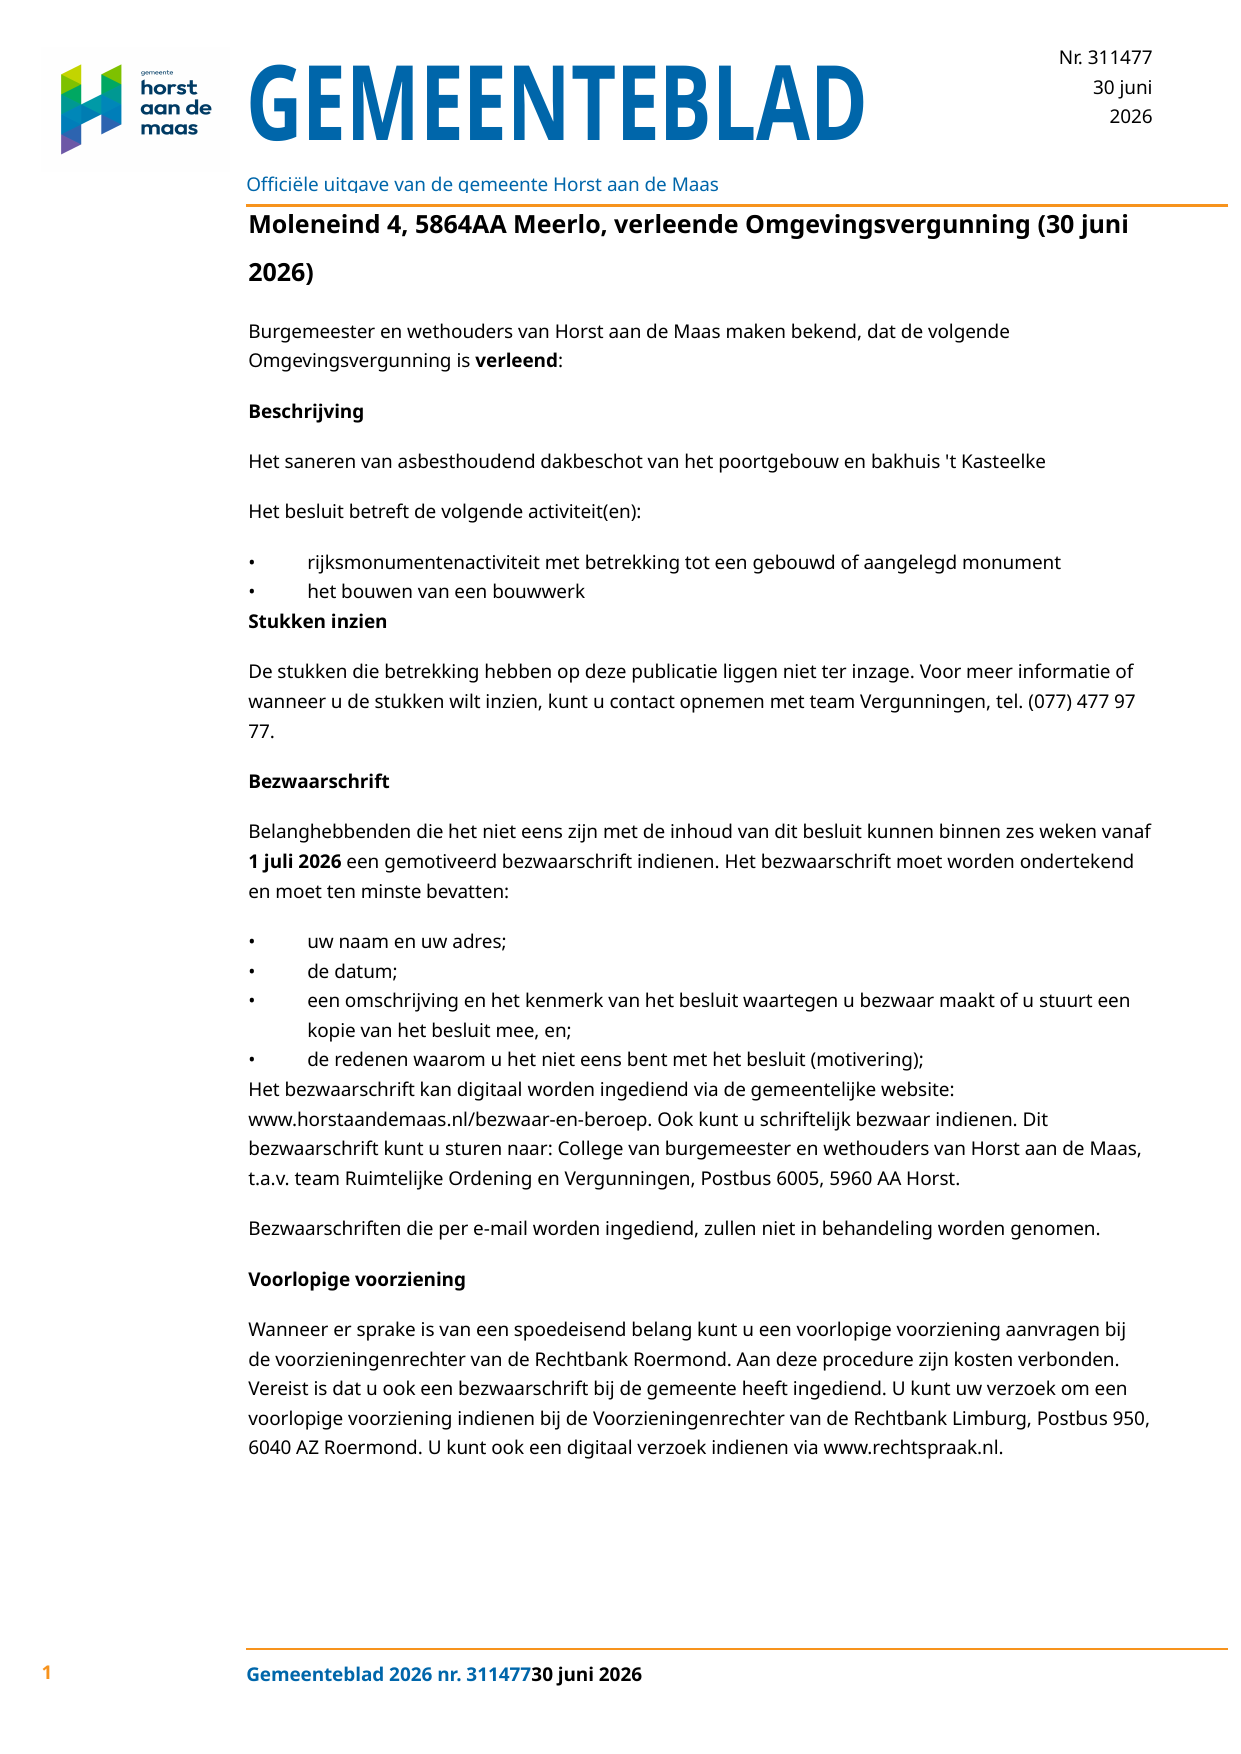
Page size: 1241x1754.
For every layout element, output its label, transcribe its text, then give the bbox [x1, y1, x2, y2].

text Bezwaarschrift [248, 768, 1152, 794]
text Burgemeester en wethouders van Horst aan de Maas maken bekend, dat de volgende Omgevingsvergunning is verleend: [248, 318, 1152, 373]
list de redenen waarom u het niet eens bent met het besluit (motivering); [248, 1047, 1152, 1072]
list de datum; [248, 958, 1152, 984]
text Bezwaarschriften die per e-mail worden ingediend, zullen niet in behandeling worden genomen. [248, 1215, 1152, 1241]
list een omschrijving en het kenmerk van het besluit waartegen u bezwaar maakt of u stuurt een kopie van het besluit mee, en; [248, 987, 1152, 1043]
text Het besluit betreft de volgende activiteit(en): [248, 499, 1152, 524]
text Het saneren van asbesthoudend dakbeschot van het poortgebouw en bakhuis 't Kasteelke [248, 448, 1152, 474]
text Moleneind 4, 5864AA Meerlo, verleende Omgevingsvergunning (30 juni 2026) [248, 207, 1152, 288]
text Wanneer er sprake is van een spoedeisend belang kunt u een voorlopige voorziening aanvragen bij de voorzieningenrechter van de Rechtbank Roermond. Aan deze procedure zijn kosten verbonden. Vereist is dat u ook een bezwaarschrift bij de gemeente heeft ingediend. U kunt uw verzoek om een voorlopige voorziening indienen bij de Voorzieningenrechter van de Rechtbank Limburg, Postbus 950, 6040 AZ Roermond. U kunt ook een digitaal verzoek indienen via www.rechtspraak.nl. [248, 1316, 1152, 1460]
text Het bezwaarschrift kan digitaal worden ingediend via de gemeentelijke website: www.horstaandemaas.nl/bezwaar-en-beroep. Ook kunt u schriftelijk bezwaar indienen. Dit bezwaarschrift kunt u sturen naar: College van burgemeester en wethouders van Horst aan de Maas, t.a.v. team Ruimtelijke Ordening en Vergunningen, Postbus 6005, 5960 AA Horst. [248, 1076, 1152, 1191]
list uw naam en uw adres; [248, 928, 1152, 954]
list het bouwen van een bouwwerk [248, 579, 1152, 604]
picture [41, 47, 231, 172]
list rijksmonumentenactiviteit met betrekking tot een gebouwd of aangelegd monument [248, 549, 1152, 575]
text Belanghebbenden die het niet eens zijn met de inhoud van dit besluit kunnen binnen zes weken vanaf 1 juli 2026 een gemotiveerd bezwaarschrift indienen. Het bezwaarschrift moet worden ondertekend en moet ten minste bevatten: [248, 819, 1152, 904]
text Voorlopige voorziening [248, 1266, 1152, 1292]
text Stukken inzien [248, 608, 1152, 634]
text De stukken die betrekking hebben op deze publicatie liggen niet ter inzage. Voor meer informatie of wanneer u de stukken wilt inzien, kunt u contact opnemen met team Vergunningen, tel. (077) 477 97 77. [248, 659, 1152, 744]
text Beschrijving [248, 398, 1152, 424]
